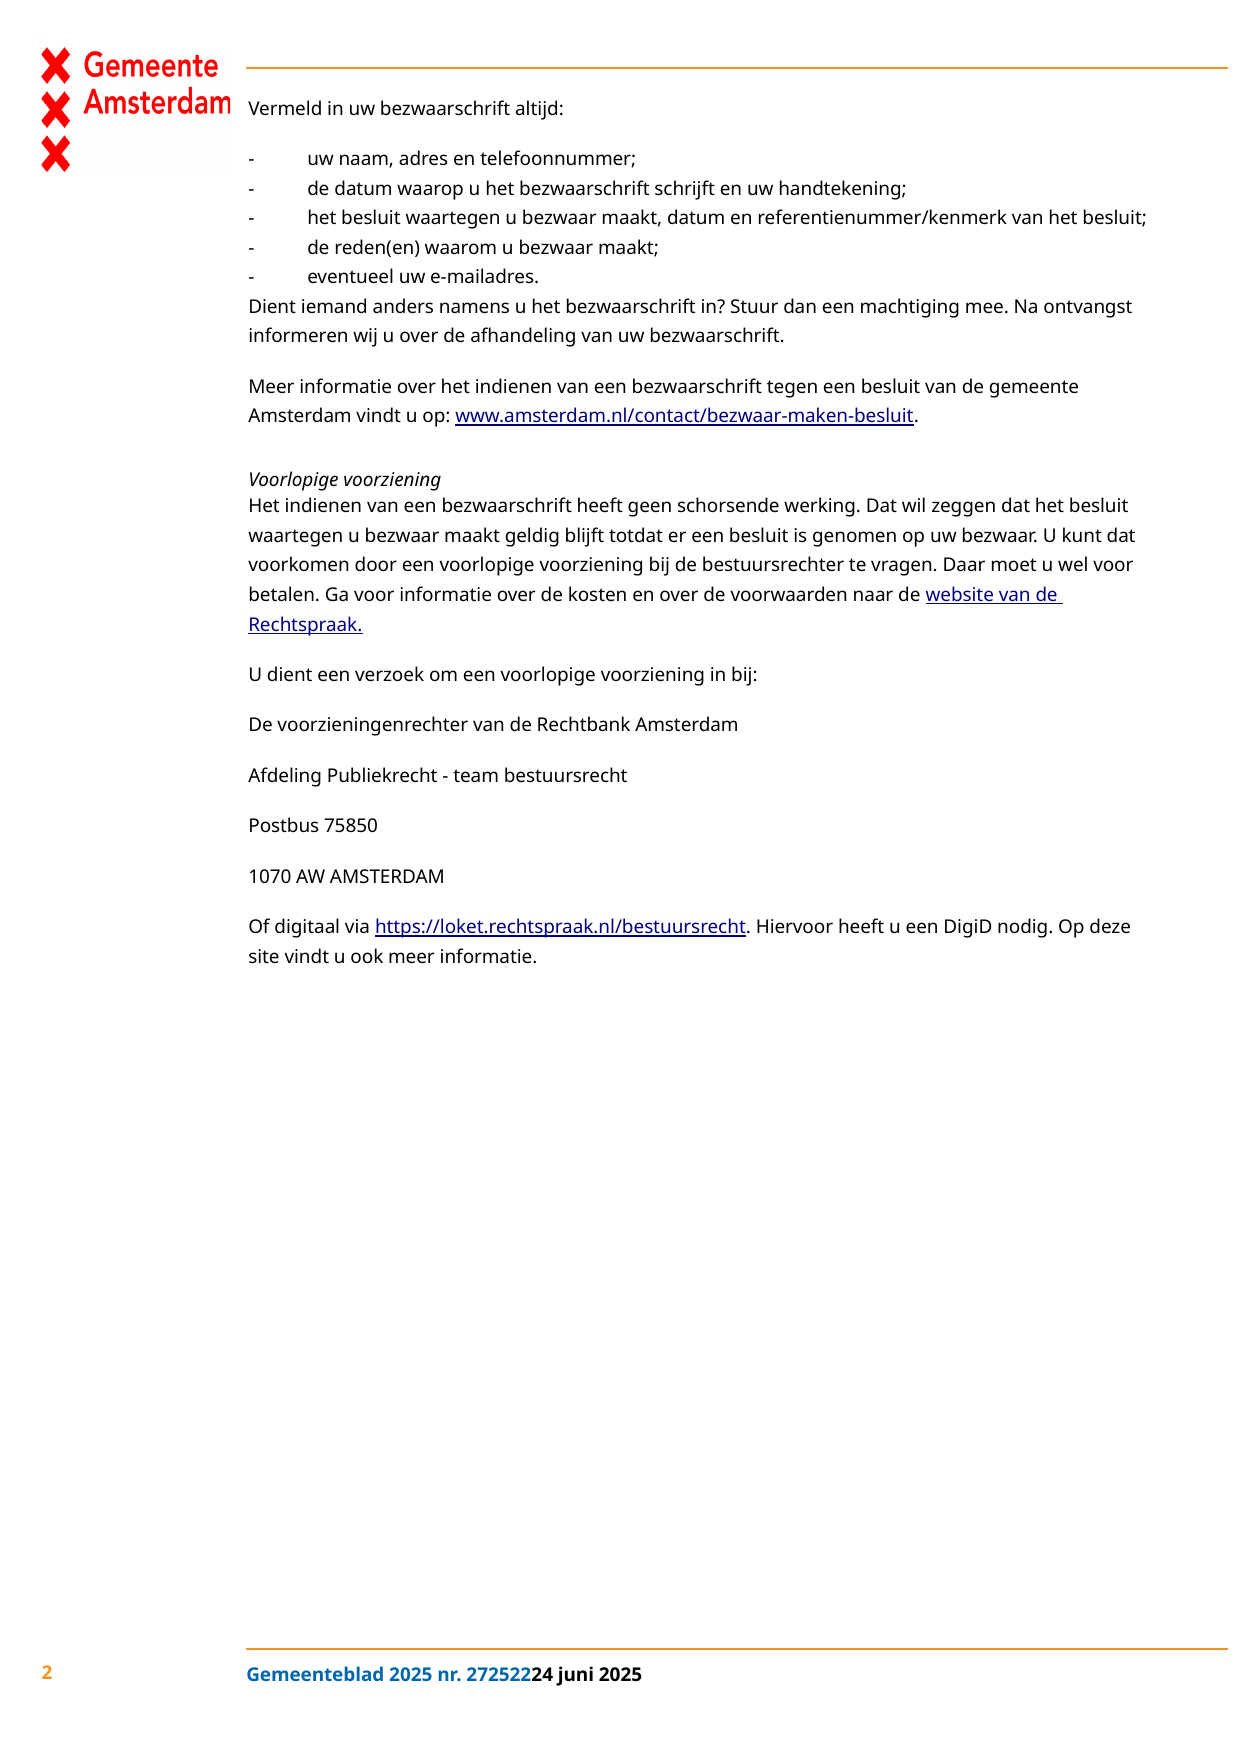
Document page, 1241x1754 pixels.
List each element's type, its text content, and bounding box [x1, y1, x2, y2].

text Vermeld in uw bezwaarschrift altijd: [248, 95, 1152, 121]
text De voorzieningenrechter van de Rechtbank Amsterdam [248, 712, 1152, 737]
list de reden(en) waarom u bezwaar maakt; [248, 234, 1152, 260]
text Dient iemand anders namens u het bezwaarschrift in? Stuur dan een machtiging mee. Na ontvangst informeren wij u over de afhandeling van uw bezwaarschrift. [248, 293, 1152, 348]
text U dient een verzoek om een voorlopige voorziening in bij: [248, 661, 1152, 687]
text Meer informatie over het indienen van een bezwaarschrift tegen een besluit van de gemeente Amsterdam vindt u op: www.amsterdam.nl/contact/bezwaar-maken-besluit. [248, 373, 1152, 428]
text Of digitaal via https://loket.rechtspraak.nl/bestuursrecht. Hiervoor heeft u een DigiD nodig. Op deze site vindt u ook meer informatie. [248, 913, 1152, 968]
list uw naam, adres en telefoonnummer; [248, 145, 1152, 171]
text Afdeling Publiekrecht - team bestuursrecht [248, 762, 1152, 788]
picture [41, 47, 231, 172]
text Postbus 75850 [248, 812, 1152, 838]
list het besluit waartegen u bezwaar maakt, datum en referentienummer/kenmerk van het besluit; [248, 204, 1152, 230]
text Voorlopige voorziening [248, 467, 1152, 492]
list de datum waarop u het bezwaarschrift schrijft en uw handtekening; [248, 175, 1152, 201]
text 1070 AW AMSTERDAM [248, 863, 1152, 888]
text Het indienen van een bezwaarschrift heeft geen schorsende werking. Dat wil zeggen dat het besluit waartegen u bezwaar maakt geldig blijft totdat er een besluit is genomen op uw bezwaar. U kunt dat voorkomen door een voorlopige voorziening bij de bestuursrechter te vragen. Daar moet u wel voor betalen. Ga voor informatie over de kosten en over de voorwaarden naar de website van de Rechtspraak. [248, 492, 1152, 636]
list eventueel uw e-mailadres. [248, 263, 1152, 289]
